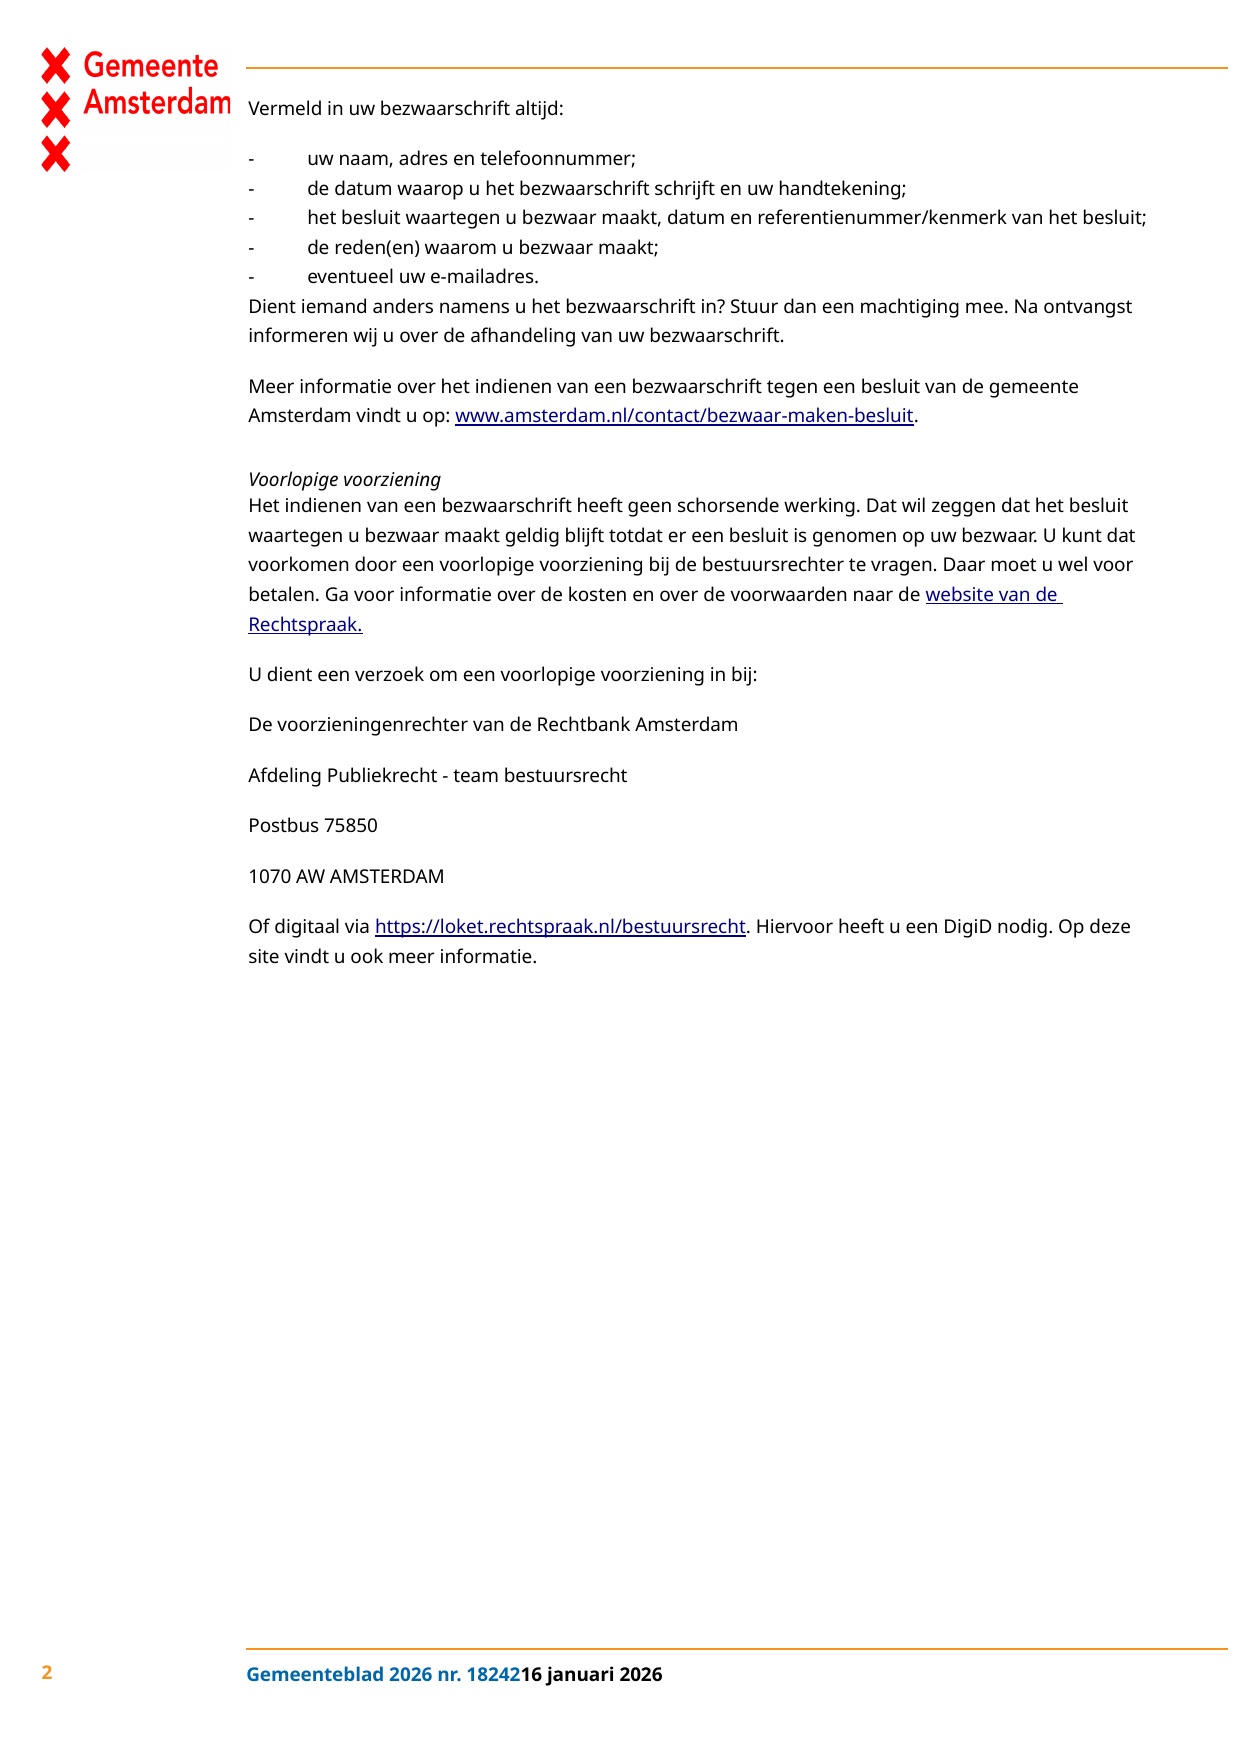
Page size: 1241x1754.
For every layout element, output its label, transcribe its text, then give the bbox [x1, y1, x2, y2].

list uw naam, adres en telefoonnummer; [248, 145, 1152, 171]
list de datum waarop u het bezwaarschrift schrijft en uw handtekening; [248, 175, 1152, 201]
picture [41, 47, 231, 172]
text Meer informatie over het indienen van een bezwaarschrift tegen een besluit van de gemeente Amsterdam vindt u op: www.amsterdam.nl/contact/bezwaar-maken-besluit. [248, 373, 1152, 428]
text Vermeld in uw bezwaarschrift altijd: [248, 95, 1152, 121]
text Het indienen van een bezwaarschrift heeft geen schorsende werking. Dat wil zeggen dat het besluit waartegen u bezwaar maakt geldig blijft totdat er een besluit is genomen op uw bezwaar. U kunt dat voorkomen door een voorlopige voorziening bij de bestuursrechter te vragen. Daar moet u wel voor betalen. Ga voor informatie over de kosten en over de voorwaarden naar de website van de Rechtspraak. [248, 492, 1152, 636]
text De voorzieningenrechter van de Rechtbank Amsterdam [248, 712, 1152, 737]
list het besluit waartegen u bezwaar maakt, datum en referentienummer/kenmerk van het besluit; [248, 204, 1152, 230]
text U dient een verzoek om een voorlopige voorziening in bij: [248, 661, 1152, 687]
text Dient iemand anders namens u het bezwaarschrift in? Stuur dan een machtiging mee. Na ontvangst informeren wij u over de afhandeling van uw bezwaarschrift. [248, 293, 1152, 348]
text Voorlopige voorziening [248, 467, 1152, 492]
list de reden(en) waarom u bezwaar maakt; [248, 234, 1152, 260]
text 1070 AW AMSTERDAM [248, 863, 1152, 888]
text Postbus 75850 [248, 812, 1152, 838]
text Afdeling Publiekrecht - team bestuursrecht [248, 762, 1152, 788]
text Of digitaal via https://loket.rechtspraak.nl/bestuursrecht. Hiervoor heeft u een DigiD nodig. Op deze site vindt u ook meer informatie. [248, 913, 1152, 968]
list eventueel uw e-mailadres. [248, 263, 1152, 289]
